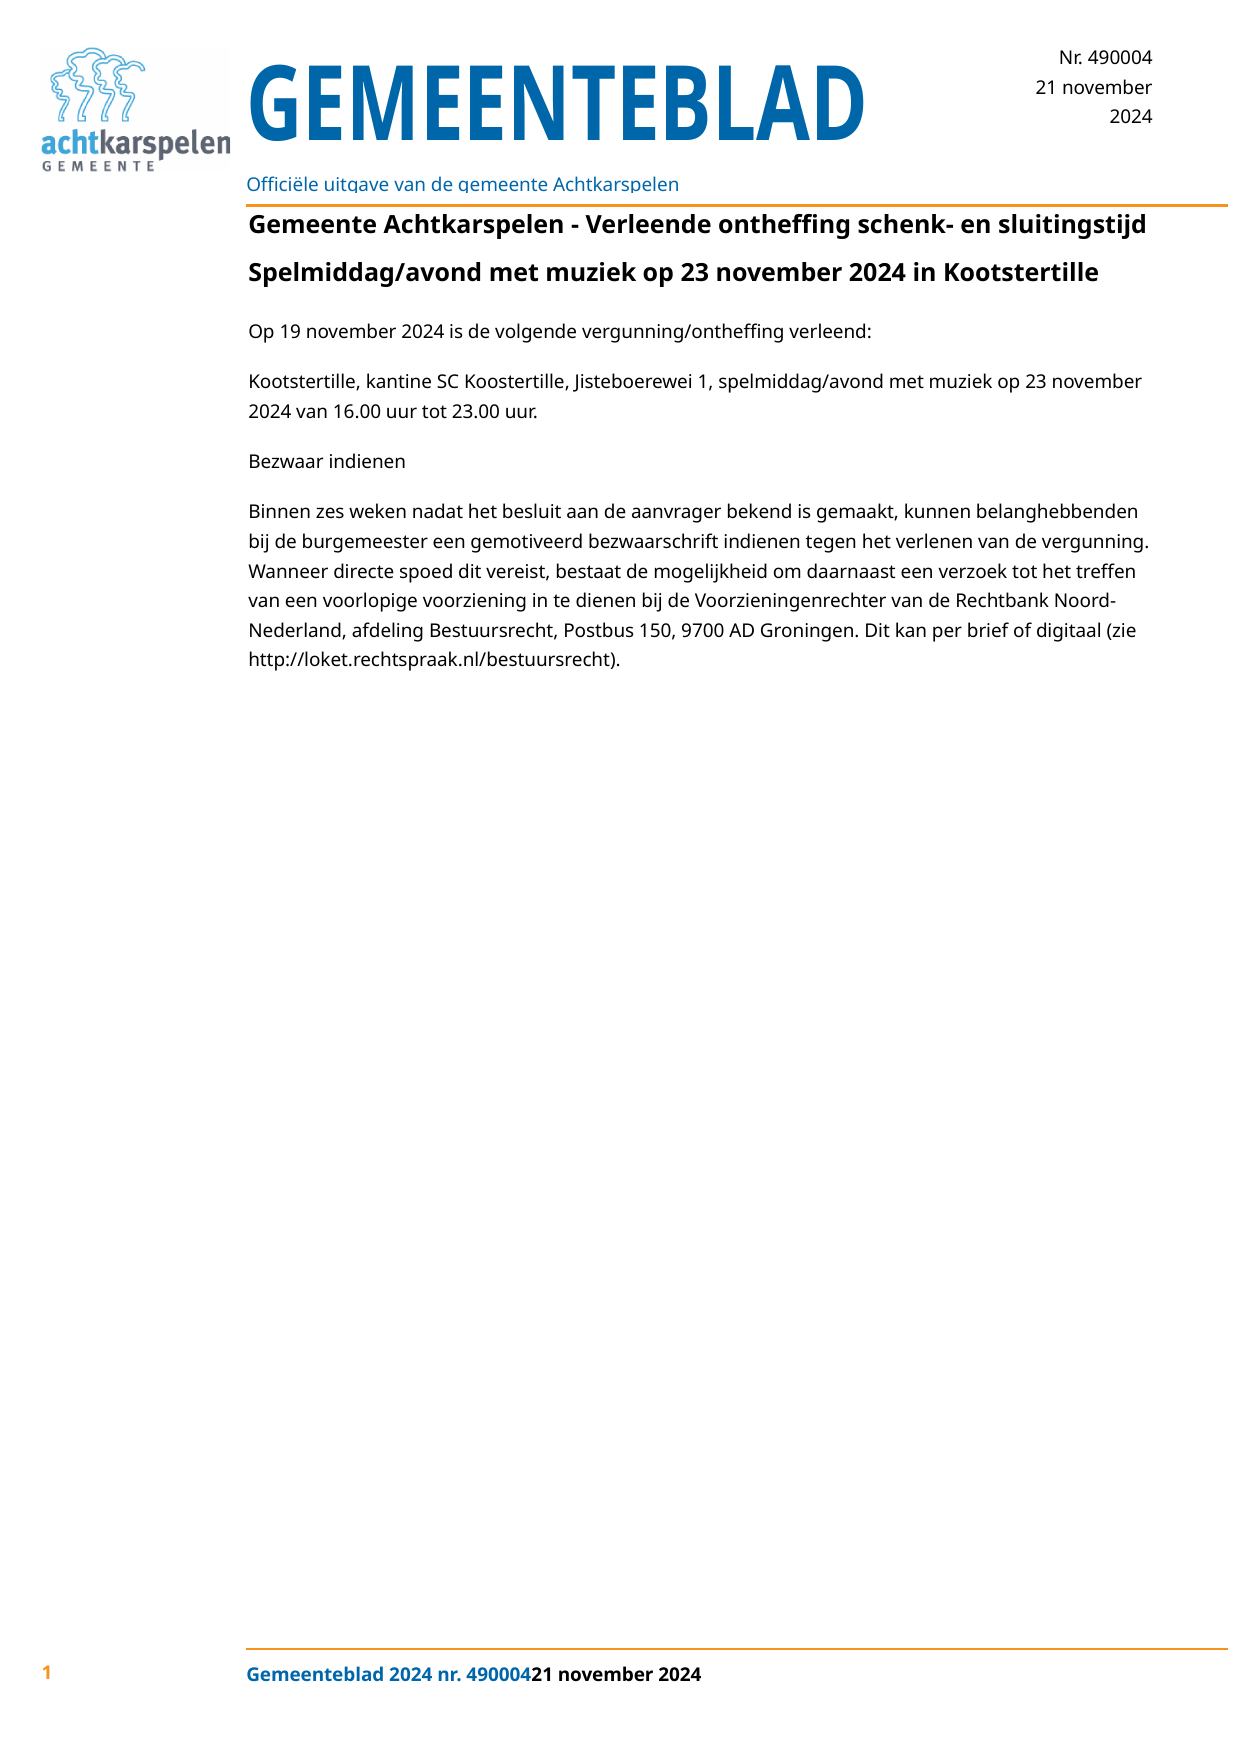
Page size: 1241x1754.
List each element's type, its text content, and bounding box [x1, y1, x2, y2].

picture [41, 47, 231, 172]
text Op 19 november 2024 is de volgende vergunning/ontheffing verleend: [248, 318, 1152, 344]
text Binnen zes weken nadat het besluit aan de aanvrager bekend is gemaakt, kunnen belanghebbenden bij de burgemeester een gemotiveerd bezwaarschrift indienen tegen het verlenen van de vergunning. Wanneer directe spoed dit vereist, bestaat de mogelijkheid om daarnaast een verzoek tot het treffen van een voorlopige voorziening in te dienen bij de Voorzieningenrechter van de Rechtbank Noord-Nederland, afdeling Bestuursrecht, Postbus 150, 9700 AD Groningen. Dit kan per brief of digitaal (zie http://loket.rechtspraak.nl/bestuursrecht). [248, 499, 1152, 672]
text Bezwaar indienen [248, 448, 1152, 474]
text Kootstertille, kantine SC Koostertille, Jisteboerewei 1, spelmiddag/avond met muziek op 23 november 2024 van 16.00 uur tot 23.00 uur. [248, 368, 1152, 424]
text Gemeente Achtkarspelen - Verleende ontheffing schenk- en sluitingstijd Spelmiddag/avond met muziek op 23 november 2024 in Kootstertille [248, 207, 1152, 288]
